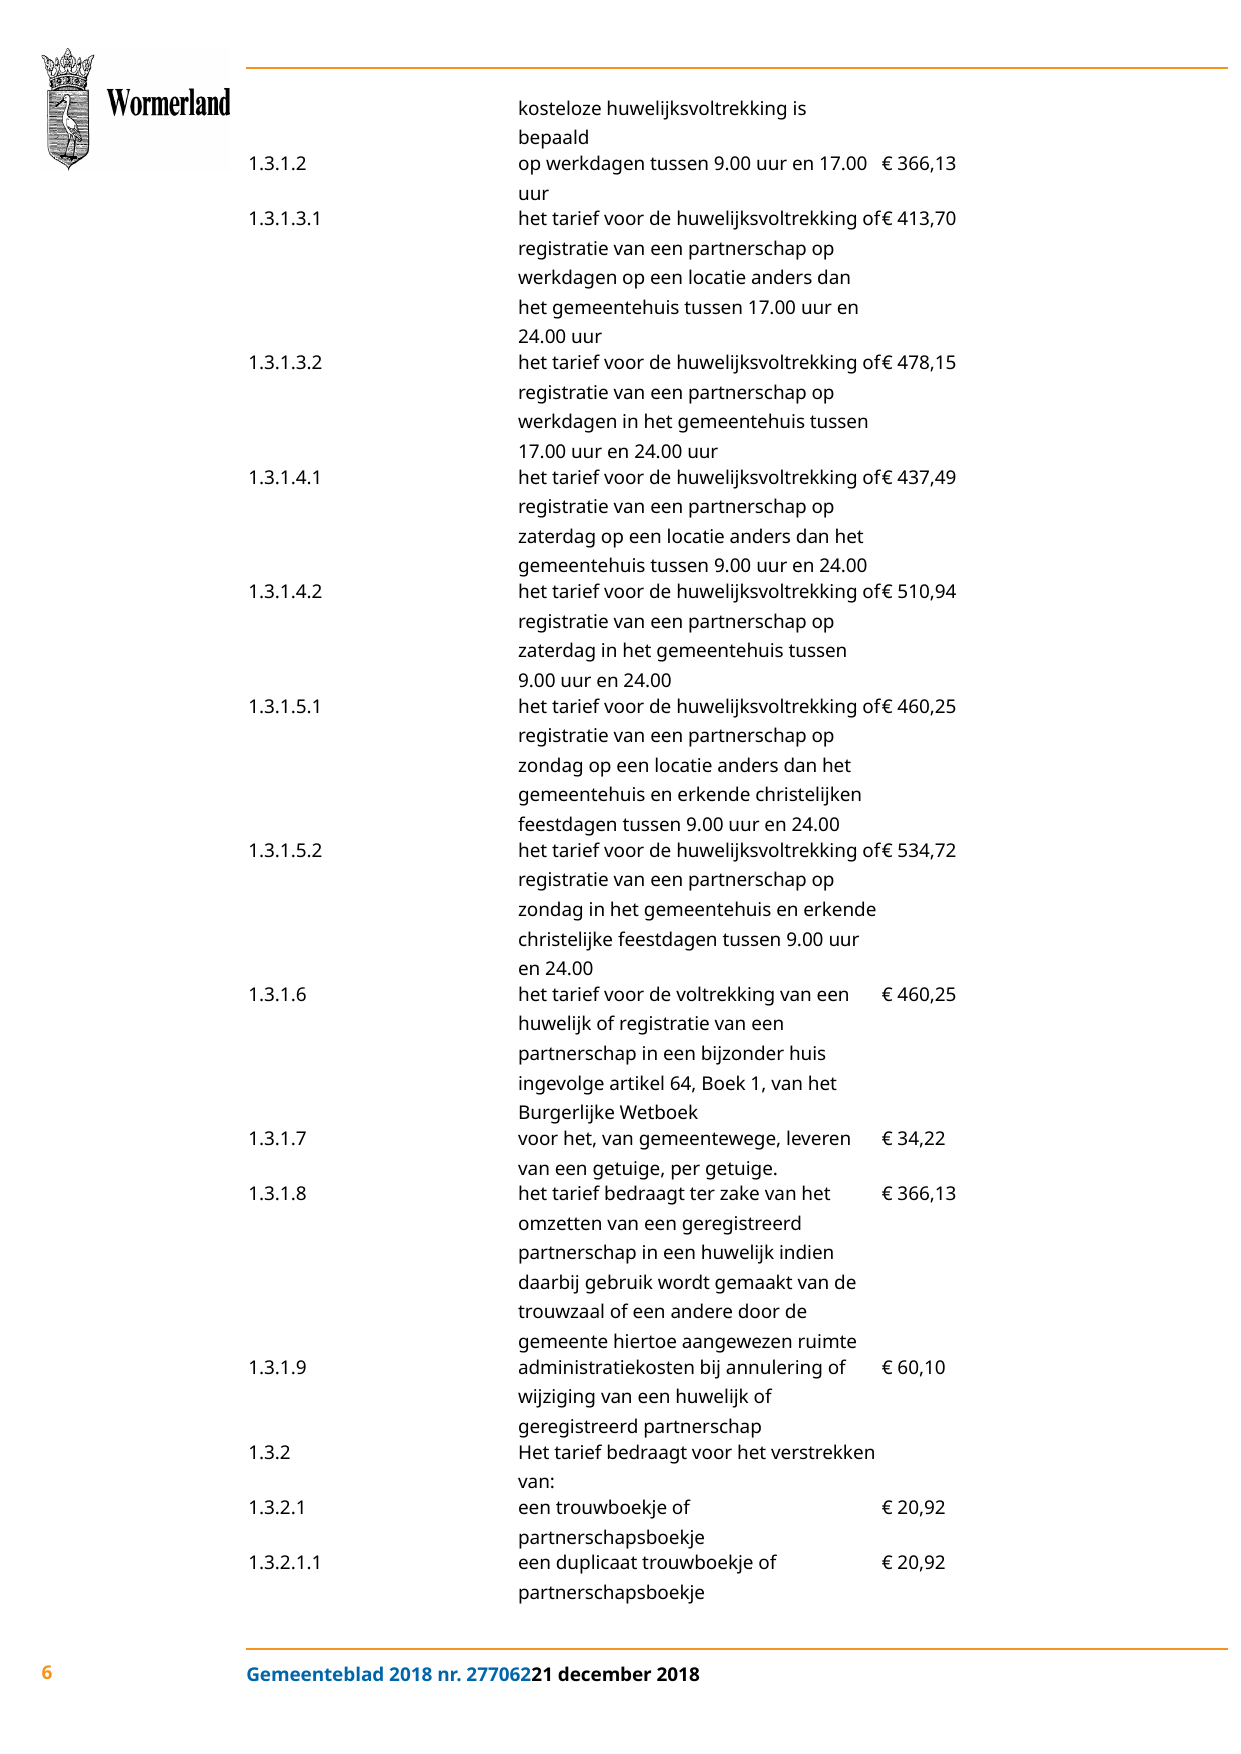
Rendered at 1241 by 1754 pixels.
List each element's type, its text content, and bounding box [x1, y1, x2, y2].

table_cell 1.3.1.5.1 [248, 693, 518, 837]
table_cell [248, 95, 518, 150]
table_cell op werkdagen tussen 9.00 uur en 17.00 uur [518, 150, 882, 205]
table_cell € 534,72 [882, 837, 1017, 981]
table_cell 1.3.1.7 [248, 1125, 518, 1180]
table_cell 1.3.2.1.1 [248, 1550, 518, 1605]
table_cell 1.3.1.5.2 [248, 837, 518, 981]
table_cell 1.3.1.3.2 [248, 350, 518, 464]
table_cell € 60,10 [882, 1354, 1017, 1439]
table_cell 1.3.1.3.1 [248, 205, 518, 349]
table_cell het tarief voor de huwelijksvoltrekking of registratie van een partnerschap op zondag in het gemeentehuis en erkende christelijke feestdagen tussen 9.00 uur en 24.00 [518, 837, 882, 981]
table_cell het tarief voor de huwelijksvoltrekking of registratie van een partnerschap op zaterdag in het gemeentehuis tussen 9.00 uur en 24.00 [518, 579, 882, 693]
table_cell € 34,22 [882, 1125, 1017, 1180]
table_cell € 366,13 [882, 150, 1017, 205]
table_cell 1.3.1.4.2 [248, 579, 518, 693]
table_cell het tarief voor de huwelijksvoltrekking of registratie van een partnerschap op werkdagen op een locatie anders dan het gemeentehuis tussen 17.00 uur en 24.00 uur [518, 205, 882, 349]
table_cell het tarief voor de huwelijksvoltrekking of registratie van een partnerschap op werkdagen in het gemeentehuis tussen 17.00 uur en 24.00 uur [518, 350, 882, 464]
table_cell 1.3.1.4.1 [248, 464, 518, 578]
table_cell € 460,25 [882, 981, 1017, 1125]
table_cell € 510,94 [882, 579, 1017, 693]
table_cell 1.3.2.1 [248, 1494, 518, 1549]
table_cell € 460,25 [882, 693, 1017, 837]
table_cell 1.3.1.8 [248, 1180, 518, 1354]
table_cell [882, 1439, 1017, 1494]
table_cell 1.3.1.9 [248, 1354, 518, 1439]
table_cell Het tarief bedraagt voor het verstrekken van: [518, 1439, 882, 1494]
table_cell een duplicaat trouwboekje of partnerschapsboekje [518, 1550, 882, 1605]
table_cell kosteloze huwelijksvoltrekking is bepaald [518, 95, 882, 150]
table_cell administratiekosten bij annulering of wijziging van een huwelijk of geregistreerd partnerschap [518, 1354, 882, 1439]
table_cell het tarief voor de voltrekking van een huwelijk of registratie van een partnerschap in een bijzonder huis ingevolge artikel 64, Boek 1, van het Burgerlijke Wetboek [518, 981, 882, 1125]
table_cell € 20,92 [882, 1494, 1017, 1549]
table_cell het tarief voor de huwelijksvoltrekking of registratie van een partnerschap op zondag op een locatie anders dan het gemeentehuis en erkende christelijken feestdagen tussen 9.00 uur en 24.00 [518, 693, 882, 837]
table_cell € 437,49 [882, 464, 1017, 578]
table_cell een trouwboekje of partnerschapsboekje [518, 1494, 882, 1549]
table_cell 1.3.1.2 [248, 150, 518, 205]
table_cell € 478,15 [882, 350, 1017, 464]
table_cell het tarief voor de huwelijksvoltrekking of registratie van een partnerschap op zaterdag op een locatie anders dan het gemeentehuis tussen 9.00 uur en 24.00 [518, 464, 882, 578]
table_cell € 413,70 [882, 205, 1017, 349]
table_cell [882, 95, 1017, 150]
table_cell € 366,13 [882, 1180, 1017, 1354]
picture [41, 47, 231, 172]
table_cell 1.3.1.6 [248, 981, 518, 1125]
table_cell voor het, van gemeentewege, leveren van een getuige, per getuige. [518, 1125, 882, 1180]
table_cell 1.3.2 [248, 1439, 518, 1494]
table_cell het tarief bedraagt ter zake van het omzetten van een geregistreerd partnerschap in een huwelijk indien daarbij gebruik wordt gemaakt van de trouwzaal of een andere door de gemeente hiertoe aangewezen ruimte [518, 1180, 882, 1354]
table_cell € 20,92 [882, 1550, 1017, 1605]
